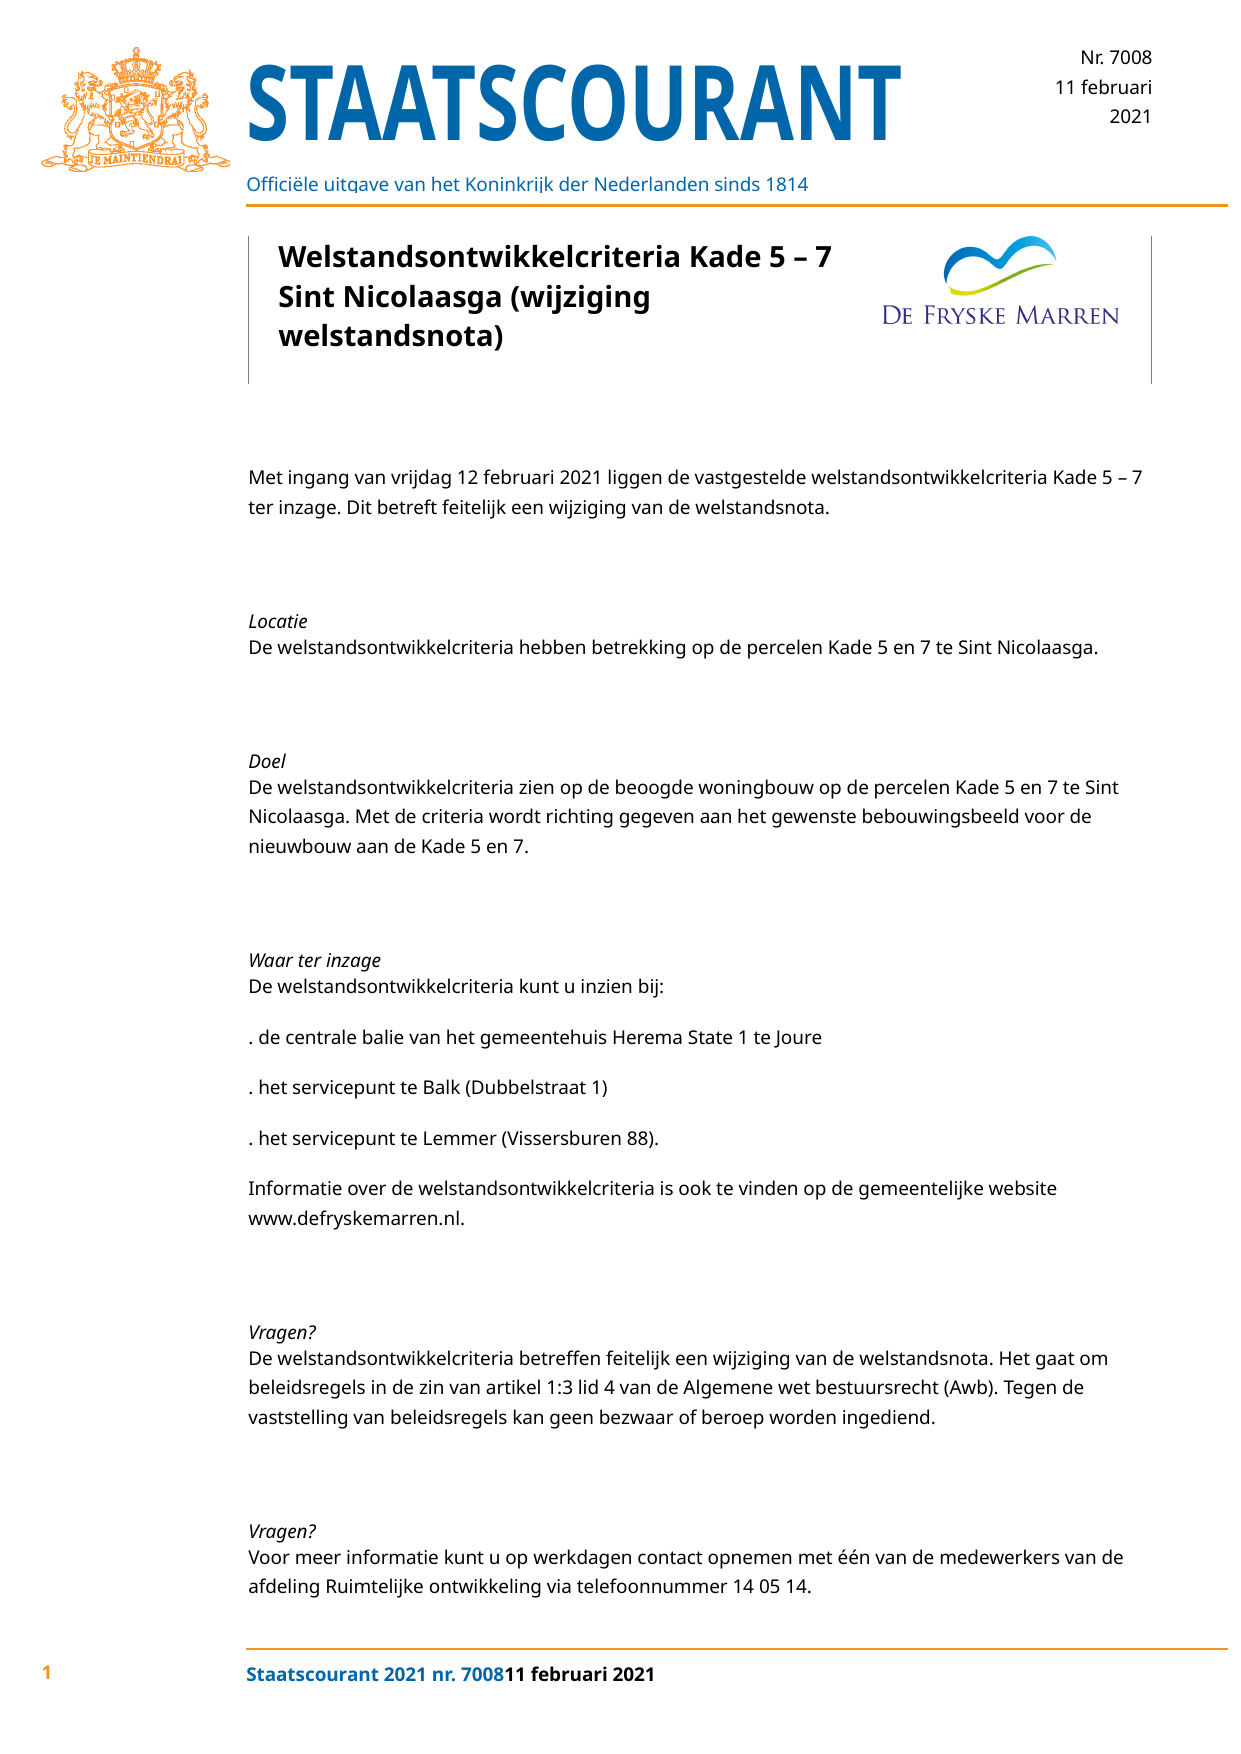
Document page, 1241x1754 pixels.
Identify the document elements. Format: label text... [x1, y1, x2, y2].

text De welstandsontwikkelcriteria betreffen feitelijk een wijziging van de welstandsnota. Het gaat om beleidsregels in de zin van artikel 1:3 lid 4 van de Algemene wet bestuursrecht (Awb). Tegen de vaststelling van beleidsregels kan geen bezwaar of beroep worden ingediend. [248, 1345, 1152, 1430]
text De welstandsontwikkelcriteria kunt u inzien bij: [248, 973, 1152, 999]
table_header Welstandsontwikkelcriteria Kade 5 – 7 Sint Nicolaasga (wijziging welstandsnota) [249, 236, 850, 384]
text Informatie over de welstandsontwikkelcriteria is ook te vinden op de gemeentelijke website www.defryskemarren.nl. [248, 1175, 1152, 1230]
text De welstandsontwikkelcriteria hebben betrekking op de percelen Kade 5 en 7 te Sint Nicolaasga. [248, 634, 1152, 660]
text Waar ter inzage [248, 948, 1152, 973]
text . de centrale balie van het gemeentehuis Herema State 1 te Joure [248, 1024, 1152, 1049]
text Met ingang van vrijdag 12 februari 2021 liggen de vastgestelde welstandsontwikkelcriteria Kade 5 – 7 ter inzage. Dit betreft feitelijk een wijziging van de welstandsnota. [248, 464, 1152, 520]
text Locatie [248, 608, 1152, 634]
text Voor meer informatie kunt u op werkdagen contact opnemen met één van de medewerkers van de afdeling Ruimtelijke ontwikkeling via telefoonnummer 14 05 14. [248, 1544, 1152, 1599]
text Doel [248, 748, 1152, 774]
text Vragen? [248, 1518, 1152, 1544]
table_header [850, 236, 1151, 384]
text . het servicepunt te Lemmer (Vissersburen 88). [248, 1125, 1152, 1150]
picture [41, 47, 231, 172]
text . het servicepunt te Balk (Dubbelstraat 1) [248, 1074, 1152, 1100]
picture [882, 236, 1119, 324]
text Vragen? [248, 1319, 1152, 1345]
text De welstandsontwikkelcriteria zien op de beoogde woningbouw op de percelen Kade 5 en 7 te Sint Nicolaasga. Met de criteria wordt richting gegeven aan het gewenste bebouwingsbeeld voor de nieuwbouw aan de Kade 5 en 7. [248, 774, 1152, 859]
